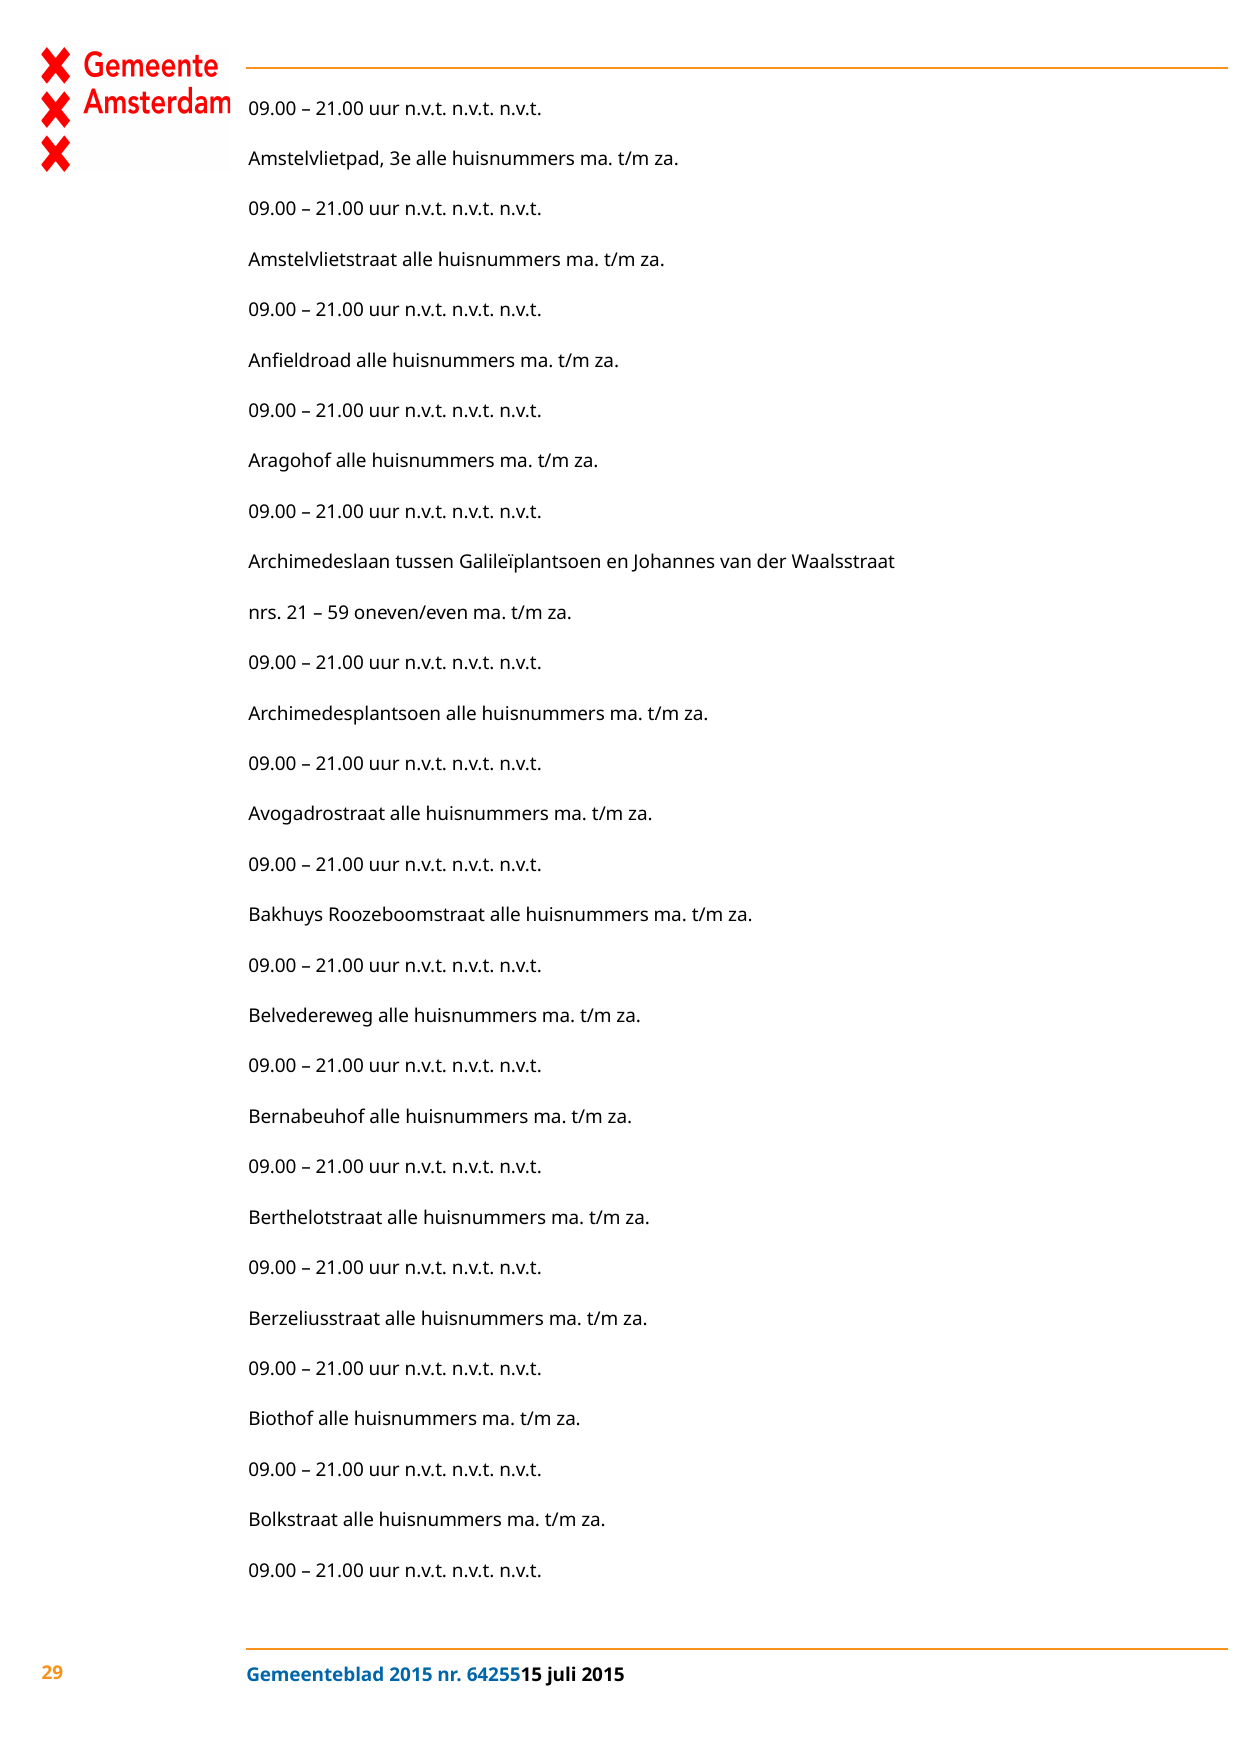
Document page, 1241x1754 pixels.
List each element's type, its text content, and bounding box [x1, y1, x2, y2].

text 09.00 – 21.00 uur n.v.t. n.v.t. n.v.t. [248, 851, 1152, 877]
text 09.00 – 21.00 uur n.v.t. n.v.t. n.v.t. [248, 1254, 1152, 1280]
text Berzeliusstraat alle huisnummers ma. t/m za. [248, 1305, 1152, 1331]
text 09.00 – 21.00 uur n.v.t. n.v.t. n.v.t. [248, 952, 1152, 978]
text 09.00 – 21.00 uur n.v.t. n.v.t. n.v.t. [248, 196, 1152, 221]
text Archimedesplantsoen alle huisnummers ma. t/m za. [248, 700, 1152, 726]
text Biothof alle huisnummers ma. t/m za. [248, 1406, 1152, 1431]
text 09.00 – 21.00 uur n.v.t. n.v.t. n.v.t. [248, 498, 1152, 524]
text Avogadrostraat alle huisnummers ma. t/m za. [248, 801, 1152, 826]
text 09.00 – 21.00 uur n.v.t. n.v.t. n.v.t. [248, 1456, 1152, 1482]
text Bernabeuhof alle huisnummers ma. t/m za. [248, 1103, 1152, 1129]
text 09.00 – 21.00 uur n.v.t. n.v.t. n.v.t. [248, 95, 1152, 121]
text Belvedereweg alle huisnummers ma. t/m za. [248, 1002, 1152, 1028]
text Anfieldroad alle huisnummers ma. t/m za. [248, 347, 1152, 373]
text 09.00 – 21.00 uur n.v.t. n.v.t. n.v.t. [248, 1557, 1152, 1583]
text 09.00 – 21.00 uur n.v.t. n.v.t. n.v.t. [248, 750, 1152, 776]
text 09.00 – 21.00 uur n.v.t. n.v.t. n.v.t. [248, 397, 1152, 423]
text Archimedeslaan tussen Galileïplantsoen en Johannes van der Waalsstraat [248, 548, 1152, 574]
text Aragohof alle huisnummers ma. t/m za. [248, 448, 1152, 473]
text Berthelotstraat alle huisnummers ma. t/m za. [248, 1204, 1152, 1230]
text 09.00 – 21.00 uur n.v.t. n.v.t. n.v.t. [248, 1355, 1152, 1381]
text Bakhuys Roozeboomstraat alle huisnummers ma. t/m za. [248, 901, 1152, 927]
text Bolkstraat alle huisnummers ma. t/m za. [248, 1506, 1152, 1532]
text nrs. 21 – 59 oneven/even ma. t/m za. [248, 599, 1152, 625]
text 09.00 – 21.00 uur n.v.t. n.v.t. n.v.t. [248, 1153, 1152, 1179]
text 09.00 – 21.00 uur n.v.t. n.v.t. n.v.t. [248, 649, 1152, 675]
text 09.00 – 21.00 uur n.v.t. n.v.t. n.v.t. [248, 296, 1152, 322]
text Amstelvlietpad, 3e alle huisnummers ma. t/m za. [248, 145, 1152, 171]
picture [41, 47, 231, 172]
text Amstelvlietstraat alle huisnummers ma. t/m za. [248, 246, 1152, 272]
text 09.00 – 21.00 uur n.v.t. n.v.t. n.v.t. [248, 1053, 1152, 1078]
